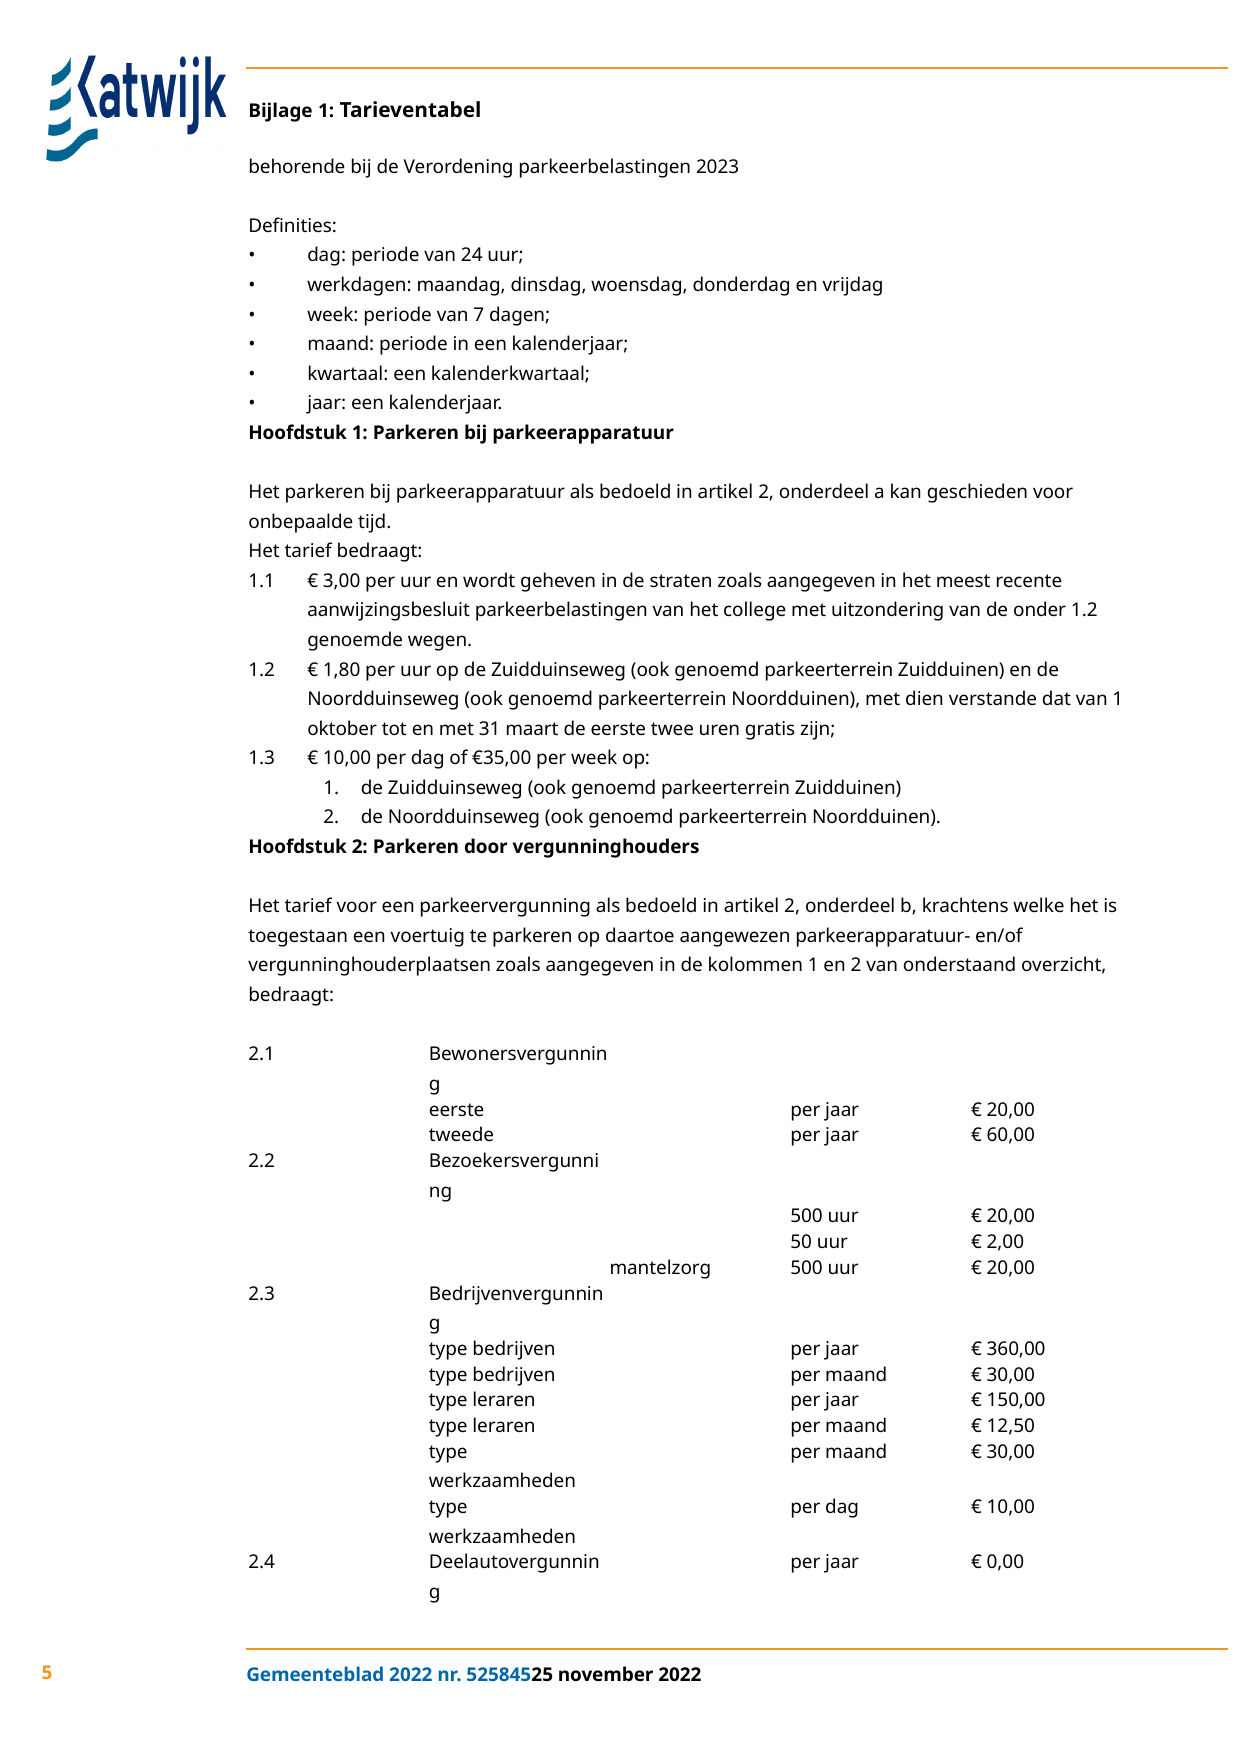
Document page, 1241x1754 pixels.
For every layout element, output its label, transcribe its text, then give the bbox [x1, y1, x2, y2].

table_cell € 20,00 [971, 1203, 1152, 1228]
text Het tarief voor een parkeervergunning als bedoeld in artikel 2, onderdeel b, krachtens welke het is toegestaan een voertuig te parkeren op daartoe aangewezen parkeerapparatuur- en/of vergunninghouderplaatsen zoals aangegeven in de kolommen 1 en 2 van onderstaand overzicht, bedraagt: [248, 892, 1152, 1007]
table_cell [429, 1203, 609, 1228]
table_cell [248, 1438, 429, 1493]
table_cell € 20,00 [971, 1096, 1152, 1122]
table_cell [609, 1147, 790, 1203]
table_cell [609, 1387, 790, 1412]
list de Zuidduinseweg (ook genoemd parkeerterrein Zuidduinen) [323, 774, 1152, 800]
table_cell per maand [790, 1438, 971, 1493]
table_cell type bedrijven [429, 1335, 609, 1361]
table_cell 500 uur [790, 1203, 971, 1228]
table_cell € 20,00 [971, 1254, 1152, 1280]
text Hoofdstuk 2: Parkeren door vergunninghouders [248, 833, 1152, 859]
table_cell per jaar [790, 1122, 971, 1147]
table_cell 2.4 [248, 1549, 429, 1604]
table_cell 2.2 [248, 1147, 429, 1203]
table_cell [609, 1549, 790, 1604]
table_cell [790, 1147, 971, 1203]
table_cell [609, 1438, 790, 1493]
table_cell Deelautovergunning [429, 1549, 609, 1604]
list werkdagen: maandag, dinsdag, woensdag, donderdag en vrijdag [248, 271, 1152, 297]
table_cell [609, 1122, 790, 1147]
list dag: periode van 24 uur; [248, 242, 1152, 267]
table_cell per maand [790, 1412, 971, 1438]
table_cell € 2,00 [971, 1228, 1152, 1254]
table_header [790, 1041, 971, 1096]
table_cell € 30,00 [971, 1361, 1152, 1387]
table_cell [248, 1335, 429, 1361]
table_cell [609, 1361, 790, 1387]
list jaar: een kalenderjaar. [248, 389, 1152, 415]
list € 3,00 per uur en wordt geheven in de straten zoals aangegeven in het meest recente aanwijzingsbesluit parkeerbelastingen van het college met uitzondering van de onder 1.2 genoemde wegen. [248, 567, 1152, 652]
text Het tarief bedraagt: [248, 537, 1152, 563]
table_cell € 60,00 [971, 1122, 1152, 1147]
table_cell [248, 1203, 429, 1228]
table_cell [248, 1387, 429, 1412]
table_cell [429, 1254, 609, 1280]
table_cell € 10,00 [971, 1493, 1152, 1549]
table_cell [248, 1254, 429, 1280]
table_cell per dag [790, 1493, 971, 1549]
table_cell 2.3 [248, 1280, 429, 1335]
table_cell [609, 1228, 790, 1254]
table_cell [248, 1361, 429, 1387]
table_header [609, 1041, 790, 1096]
table_cell [790, 1280, 971, 1335]
table_cell [248, 1122, 429, 1147]
table_cell per jaar [790, 1096, 971, 1122]
table_cell 500 uur [790, 1254, 971, 1280]
table_cell [609, 1412, 790, 1438]
table_cell eerste [429, 1096, 609, 1122]
table_cell per jaar [790, 1387, 971, 1412]
table_cell Bedrijvenvergunning [429, 1280, 609, 1335]
table_cell [609, 1203, 790, 1228]
table_cell [609, 1280, 790, 1335]
table_cell tweede [429, 1122, 609, 1147]
table_header Bewonersvergunning [429, 1041, 609, 1096]
table_cell € 150,00 [971, 1387, 1152, 1412]
text onbepaalde tijd. [248, 508, 1152, 534]
list week: periode van 7 dagen; [248, 301, 1152, 327]
list kwartaal: een kalenderkwartaal; [248, 360, 1152, 386]
table_cell type bedrijven [429, 1361, 609, 1387]
table_cell [609, 1493, 790, 1549]
list maand: periode in een kalenderjaar; [248, 330, 1152, 356]
table_cell € 12,50 [971, 1412, 1152, 1438]
text Het parkeren bij parkeerapparatuur als bedoeld in artikel 2, onderdeel a kan geschieden voor [248, 478, 1152, 504]
table_cell € 0,00 [971, 1549, 1152, 1604]
table_cell [971, 1280, 1152, 1335]
table_cell Bezoekersvergunning [429, 1147, 609, 1203]
table_cell € 360,00 [971, 1335, 1152, 1361]
table_cell 50 uur [790, 1228, 971, 1254]
table_cell type leraren [429, 1387, 609, 1412]
text Bijlage 1: Tarieventabel [248, 95, 1152, 123]
table_header 2.1 [248, 1041, 429, 1096]
table_cell [609, 1335, 790, 1361]
table_cell [248, 1228, 429, 1254]
text Hoofdstuk 1: Parkeren bij parkeerapparatuur [248, 419, 1152, 445]
table_cell [429, 1228, 609, 1254]
table_cell [248, 1096, 429, 1122]
table_header [971, 1041, 1152, 1096]
table_cell per jaar [790, 1335, 971, 1361]
table_cell [609, 1096, 790, 1122]
table_cell [971, 1147, 1152, 1203]
list € 1,80 per uur op de Zuidduinseweg (ook genoemd parkeerterrein Zuidduinen) en de Noordduinseweg (ook genoemd parkeerterrein Noordduinen), met dien verstande dat van 1 oktober tot en met 31 maart de eerste twee uren gratis zijn; [248, 656, 1152, 741]
table_cell type werkzaamheden [429, 1493, 609, 1549]
picture [41, 47, 231, 172]
table_cell mantelzorg [609, 1254, 790, 1280]
table_cell per maand [790, 1361, 971, 1387]
table_cell per jaar [790, 1549, 971, 1604]
table_cell [248, 1493, 429, 1549]
text Definities: [248, 212, 1152, 238]
list de Noordduinseweg (ook genoemd parkeerterrein Noordduinen). [323, 804, 1152, 829]
text behorende bij de Verordening parkeerbelastingen 2023 [248, 153, 1152, 179]
table_cell type leraren [429, 1412, 609, 1438]
table_cell type werkzaamheden [429, 1438, 609, 1493]
table_cell [248, 1412, 429, 1438]
table_cell € 30,00 [971, 1438, 1152, 1493]
list € 10,00 per dag of €35,00 per week op: [248, 744, 1152, 770]
